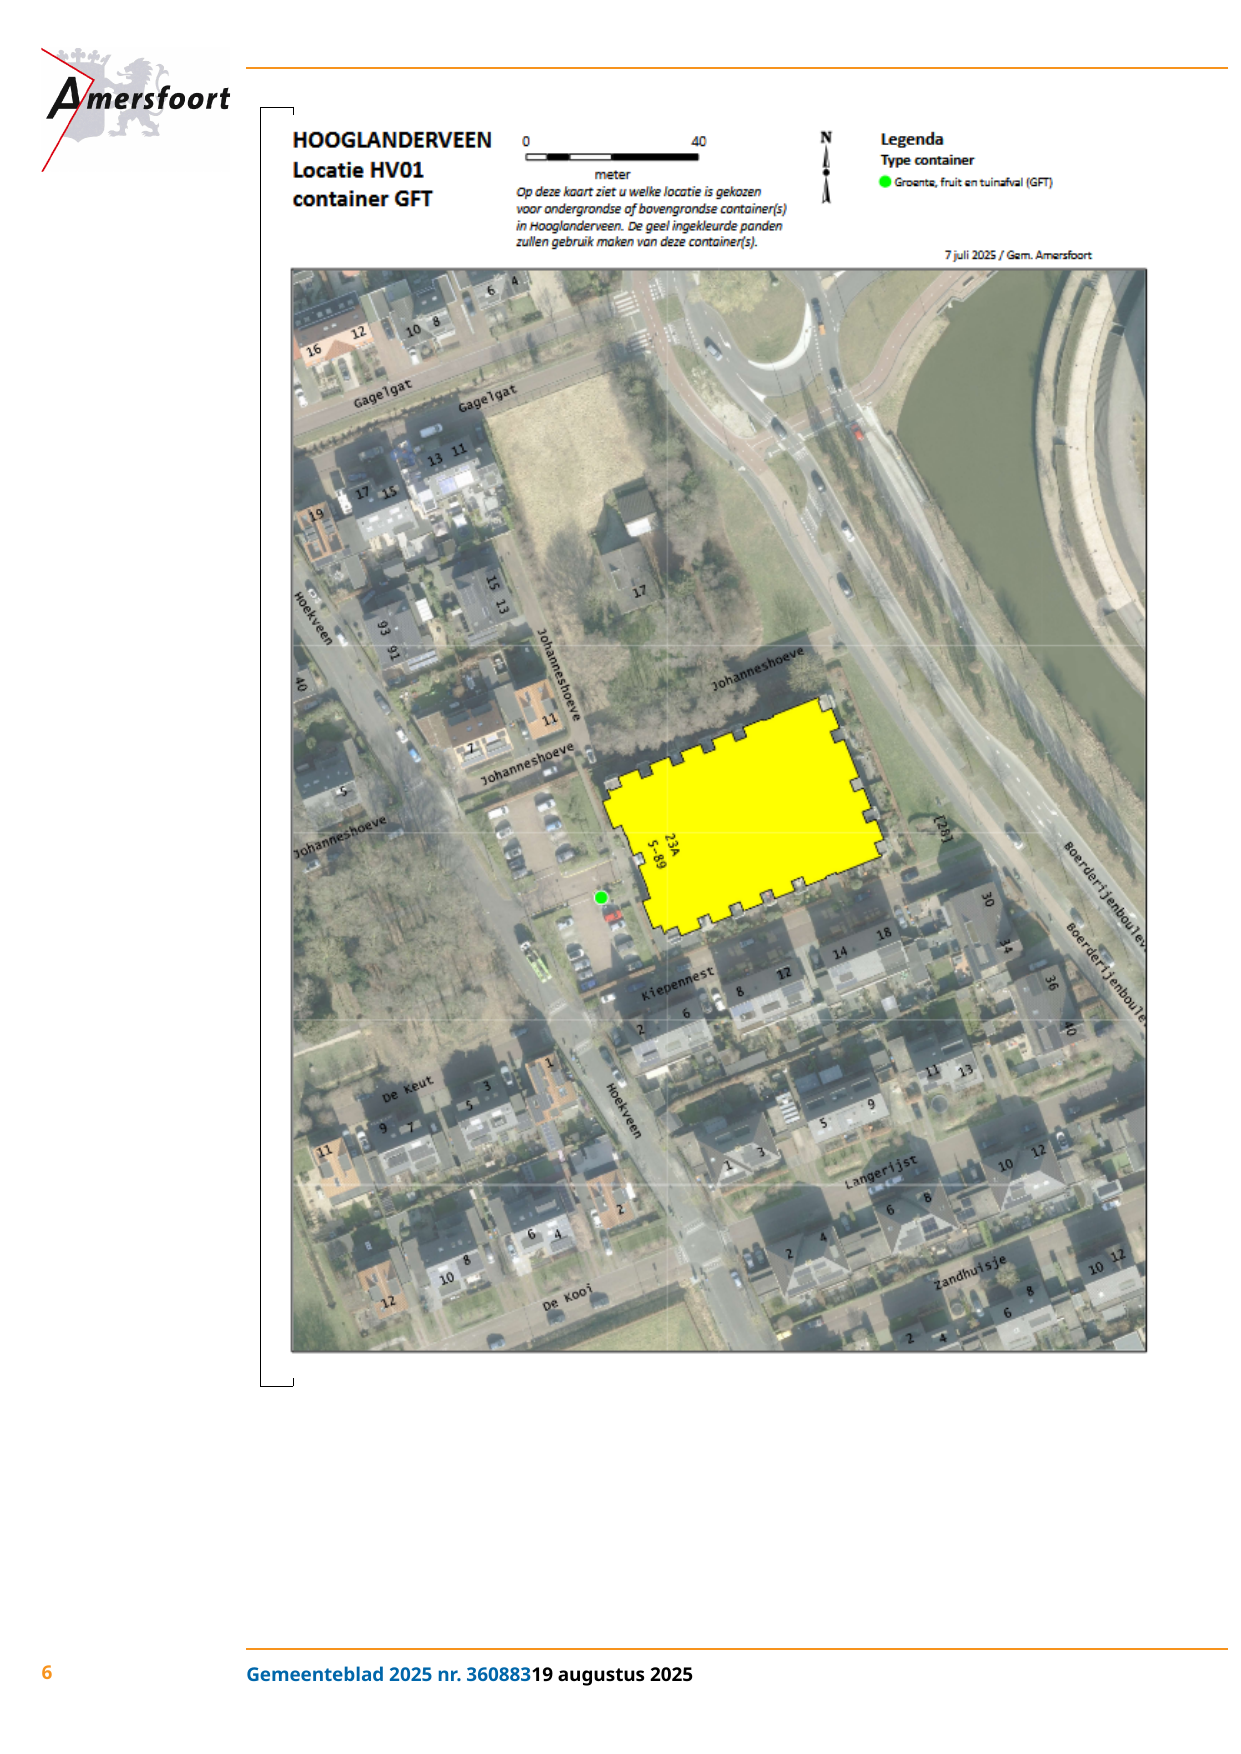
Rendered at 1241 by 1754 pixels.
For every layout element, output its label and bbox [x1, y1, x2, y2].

picture [268, 115, 1173, 1378]
picture [41, 47, 231, 172]
